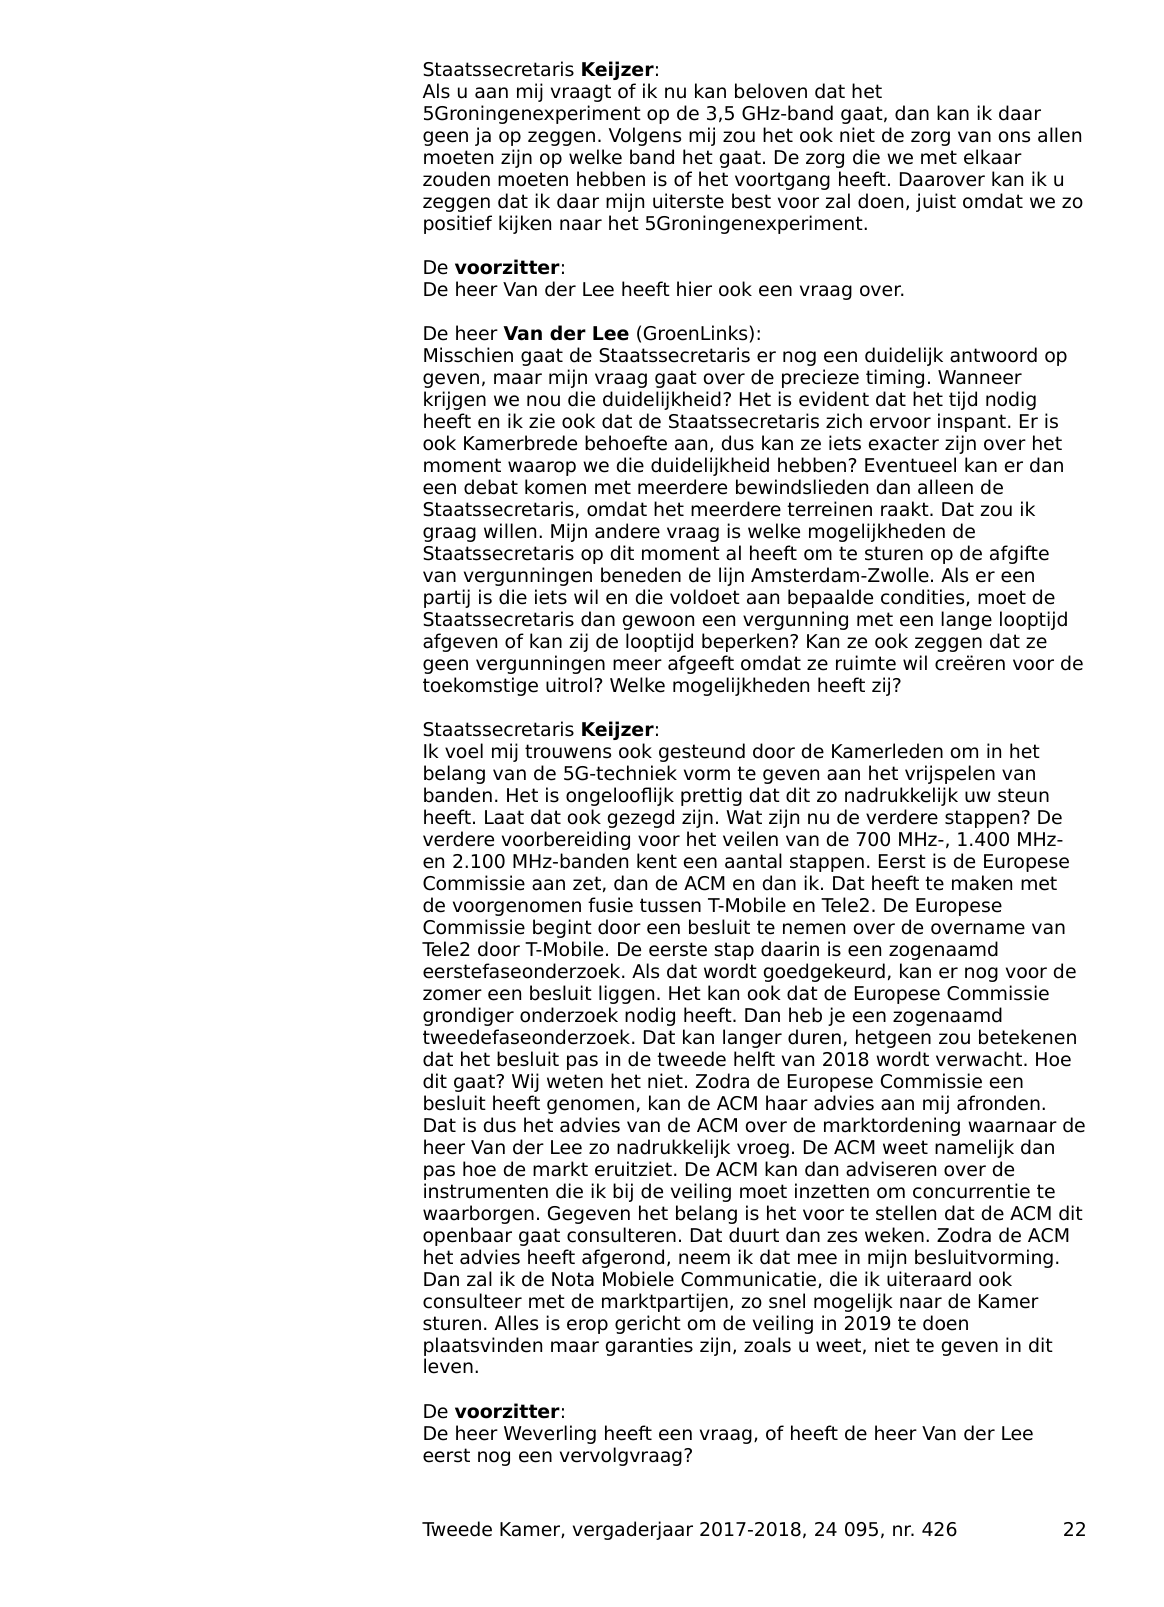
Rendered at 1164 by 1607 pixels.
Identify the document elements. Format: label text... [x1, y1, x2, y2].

text De voorzitter: [422, 1401, 1087, 1423]
text De voorzitter: [422, 257, 1087, 279]
text De heer Van der Lee heeft hier ook een vraag over. [422, 279, 1087, 301]
text Ik voel mij trouwens ook gesteund door de Kamerleden om in het belang van de 5G-techniek vorm te geven aan het vrijspelen van banden. Het is ongelooflijk prettig dat dit zo nadrukkelijk uw steun heeft. Laat dat ook gezegd zijn. Wat zijn nu de verdere stappen? De verdere voorbereiding voor het veilen van de 700 MHz-, 1.400 MHz- en 2.100 MHz-banden kent een aantal stappen. Eerst is de Europese Commissie aan zet, dan de ACM en dan ik. Dat heeft te maken met de voorgenomen fusie tussen T-Mobile en Tele2. De Europese Commissie begint door een besluit te nemen over de overname van Tele2 door T-Mobile. De eerste stap daarin is een zogenaamd eerstefaseonderzoek. Als dat wordt goedgekeurd, kan er nog voor de zomer een besluit liggen. Het kan ook dat de Europese Commissie grondiger onderzoek nodig heeft. Dan heb je een zogenaamd tweedefaseonderzoek. Dat kan langer duren, hetgeen zou betekenen dat het besluit pas in de tweede helft van 2018 wordt verwacht. Hoe dit gaat? Wij weten het niet. Zodra de Europese Commissie een besluit heeft genomen, kan de ACM haar advies aan mij afronden. Dat is dus het advies van de ACM over de marktordening waarnaar de heer Van der Lee zo nadrukkelijk vroeg. De ACM weet namelijk dan pas hoe de markt eruitziet. De ACM kan dan adviseren over de instrumenten die ik bij de veiling moet inzetten om concurrentie te waarborgen. Gegeven het belang is het voor te stellen dat de ACM dit openbaar gaat consulteren. Dat duurt dan zes weken. Zodra de ACM het advies heeft afgerond, neem ik dat mee in mijn besluitvorming. Dan zal ik de Nota Mobiele Communicatie, die ik uiteraard ook consulteer met de marktpartijen, zo snel mogelijk naar de Kamer sturen. Alles is erop gericht om de veiling in 2019 te doen plaatsvinden maar garanties zijn, zoals u weet, niet te geven in dit leven. [422, 741, 1087, 1378]
text Staatssecretaris Keijzer: [422, 719, 1087, 741]
text Misschien gaat de Staatssecretaris er nog een duidelijk antwoord op geven, maar mijn vraag gaat over de precieze timing. Wanneer krijgen we nou die duidelijkheid? Het is evident dat het tijd nodig heeft en ik zie ook dat de Staatssecretaris zich ervoor inspant. Er is ook Kamerbrede behoefte aan, dus kan ze iets exacter zijn over het moment waarop we die duidelijkheid hebben? Eventueel kan er dan een debat komen met meerdere bewindslieden dan alleen de Staatssecretaris, omdat het meerdere terreinen raakt. Dat zou ik graag willen. Mijn andere vraag is welke mogelijkheden de Staatssecretaris op dit moment al heeft om te sturen op de afgifte van vergunningen beneden de lijn Amsterdam-Zwolle. Als er een partij is die iets wil en die voldoet aan bepaalde condities, moet de Staatssecretaris dan gewoon een vergunning met een lange looptijd afgeven of kan zij de looptijd beperken? Kan ze ook zeggen dat ze geen vergunningen meer afgeeft omdat ze ruimte wil creëren voor de toekomstige uitrol? Welke mogelijkheden heeft zij? [422, 345, 1087, 697]
text De heer Weverling heeft een vraag, of heeft de heer Van der Lee eerst nog een vervolgvraag? [422, 1423, 1087, 1467]
text Staatssecretaris Keijzer: [422, 59, 1087, 81]
text De heer Van der Lee (GroenLinks): [422, 323, 1087, 345]
text Als u aan mij vraagt of ik nu kan beloven dat het 5Groningenexperiment op de 3,5 GHz-band gaat, dan kan ik daar geen ja op zeggen. Volgens mij zou het ook niet de zorg van ons allen moeten zijn op welke band het gaat. De zorg die we met elkaar zouden moeten hebben is of het voortgang heeft. Daarover kan ik u zeggen dat ik daar mijn uiterste best voor zal doen, juist omdat we zo positief kijken naar het 5Groningenexperiment. [422, 81, 1087, 235]
